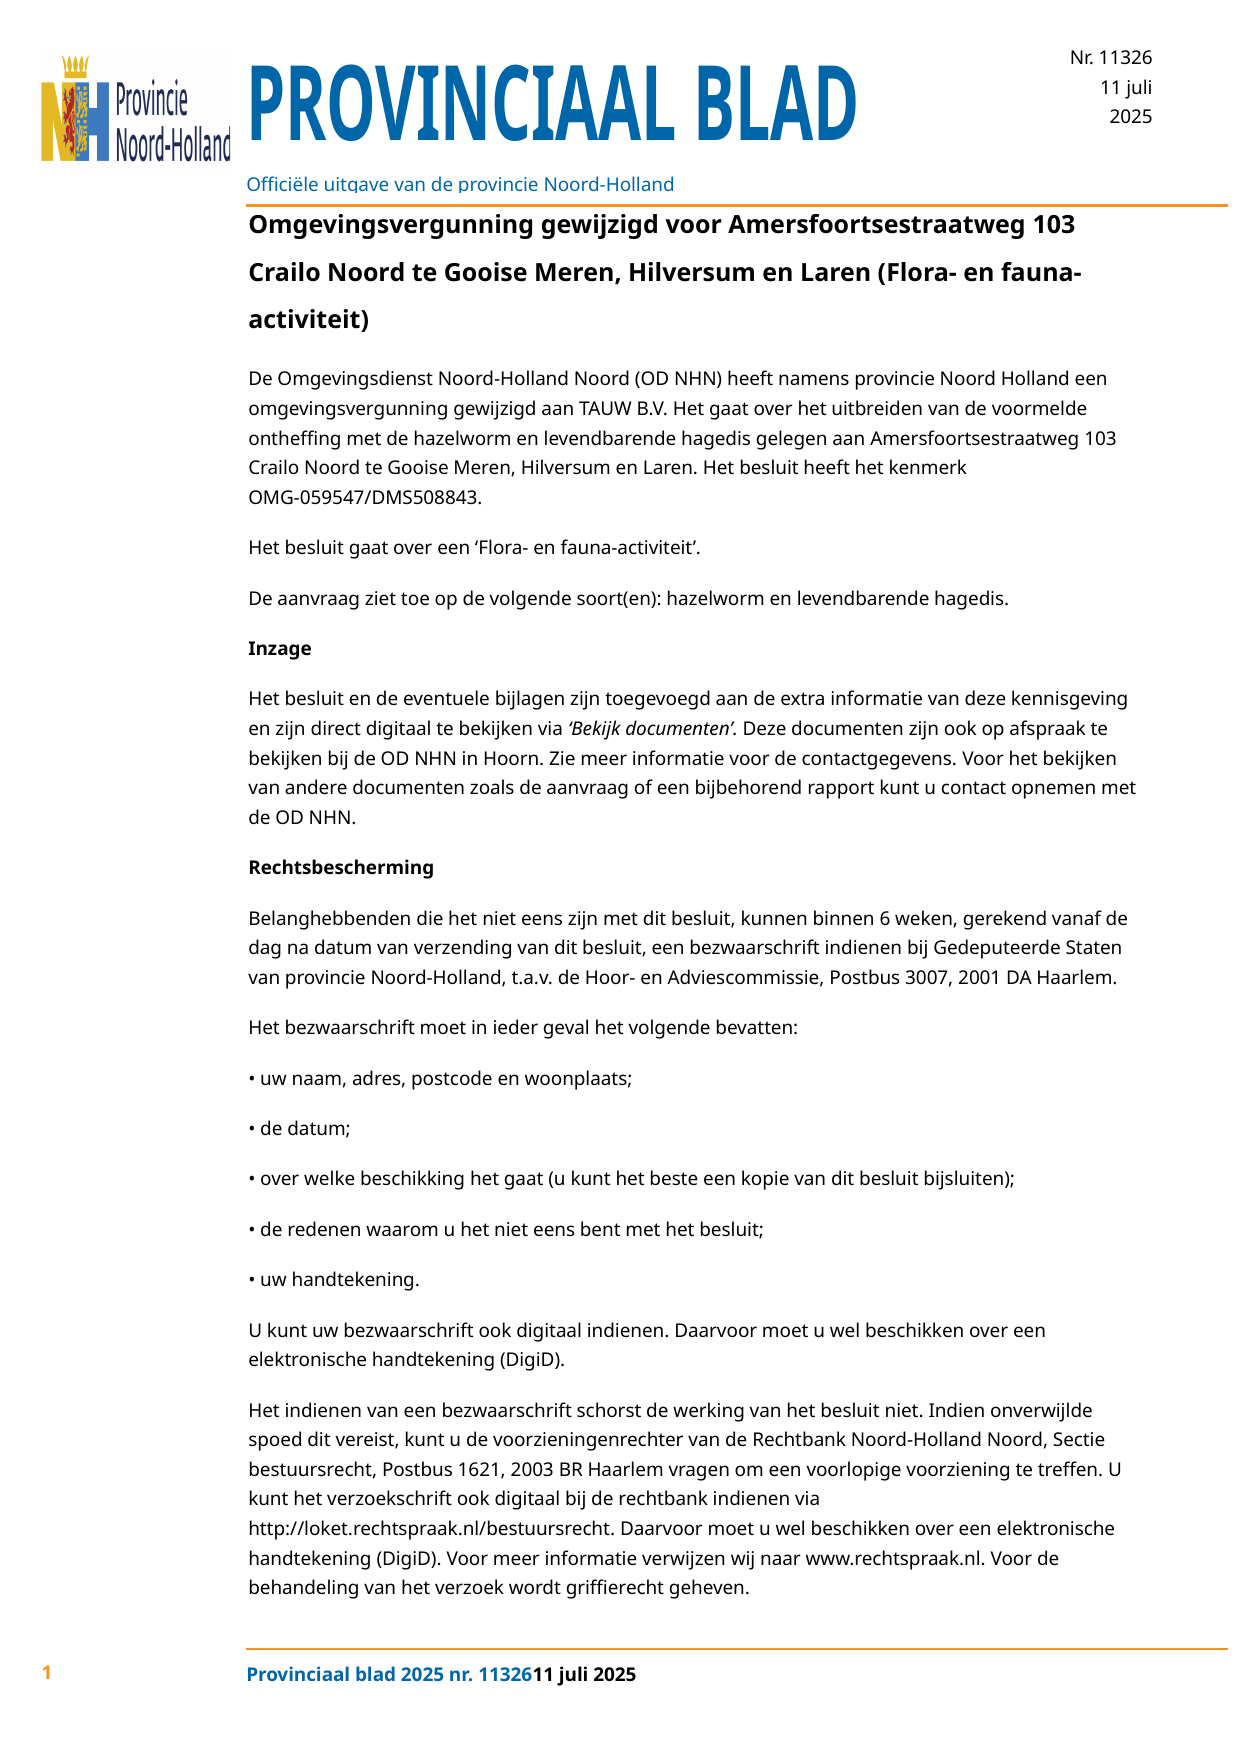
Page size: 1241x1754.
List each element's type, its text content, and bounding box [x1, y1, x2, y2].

text • de redenen waarom u het niet eens bent met het besluit; [248, 1216, 1152, 1242]
text Belanghebbenden die het niet eens zijn met dit besluit, kunnen binnen 6 weken, gerekend vanaf de dag na datum van verzending van dit besluit, een bezwaarschrift indienen bij Gedeputeerde Staten van provincie Noord-Holland, t.a.v. de Hoor- en Adviescommissie, Postbus 3007, 2001 DA Haarlem. [248, 905, 1152, 989]
text Rechtsbescherming [248, 854, 1152, 880]
text De aanvraag ziet toe op de volgende soort(en): hazelworm en levendbarende hagedis. [248, 585, 1152, 610]
text Inzage [248, 635, 1152, 661]
text • uw handtekening. [248, 1266, 1152, 1292]
text U kunt uw bezwaarschrift ook digitaal indienen. Daarvoor moet u wel beschikken over een elektronische handtekening (DigiD). [248, 1317, 1152, 1372]
text • de datum; [248, 1115, 1152, 1141]
text Het besluit gaat over een ‘Flora- en fauna-activiteit’. [248, 534, 1152, 560]
text Het besluit en de eventuele bijlagen zijn toegevoegd aan de extra informatie van deze kennisgeving en zijn direct digitaal te bekijken via ‘Bekijk documenten’. Deze documenten zijn ook op afspraak te bekijken bij de OD NHN in Hoorn. Zie meer informatie voor de contactgegevens. Voor het bekijken van andere documenten zoals de aanvraag of een bijbehorend rapport kunt u contact opnemen met de OD NHN. [248, 686, 1152, 829]
picture [41, 47, 231, 172]
text • over welke beschikking het gaat (u kunt het beste een kopie van dit besluit bijsluiten); [248, 1166, 1152, 1191]
text De Omgevingsdienst Noord-Holland Noord (OD NHN) heeft namens provincie Noord Holland een omgevingsvergunning gewijzigd aan TAUW B.V. Het gaat over het uitbreiden van de voormelde ontheffing met de hazelworm en levendbarende hagedis gelegen aan Amersfoortsestraatweg 103 Crailo Noord te Gooise Meren, Hilversum en Laren. Het besluit heeft het kenmerk OMG-059547/DMS508843. [248, 366, 1152, 509]
text Omgevingsvergunning gewijzigd voor Amersfoortsestraatweg 103 Crailo Noord te Gooise Meren, Hilversum en Laren (Flora- en fauna-activiteit) [248, 207, 1152, 336]
text Het bezwaarschrift moet in ieder geval het volgende bevatten: [248, 1014, 1152, 1040]
text • uw naam, adres, postcode en woonplaats; [248, 1065, 1152, 1090]
text Het indienen van een bezwaarschrift schorst de werking van het besluit niet. Indien onverwijlde spoed dit vereist, kunt u de voorzieningenrechter van de Rechtbank Noord-Holland Noord, Sectie bestuursrecht, Postbus 1621, 2003 BR Haarlem vragen om een voorlopige voorziening te treffen. U kunt het verzoekschrift ook digitaal bij de rechtbank indienen via http://loket.rechtspraak.nl/bestuursrecht. Daarvoor moet u wel beschikken over een elektronische handtekening (DigiD). Voor meer informatie verwijzen wij naar www.rechtspraak.nl. Voor de behandeling van het verzoek wordt griffierecht geheven. [248, 1397, 1152, 1600]
